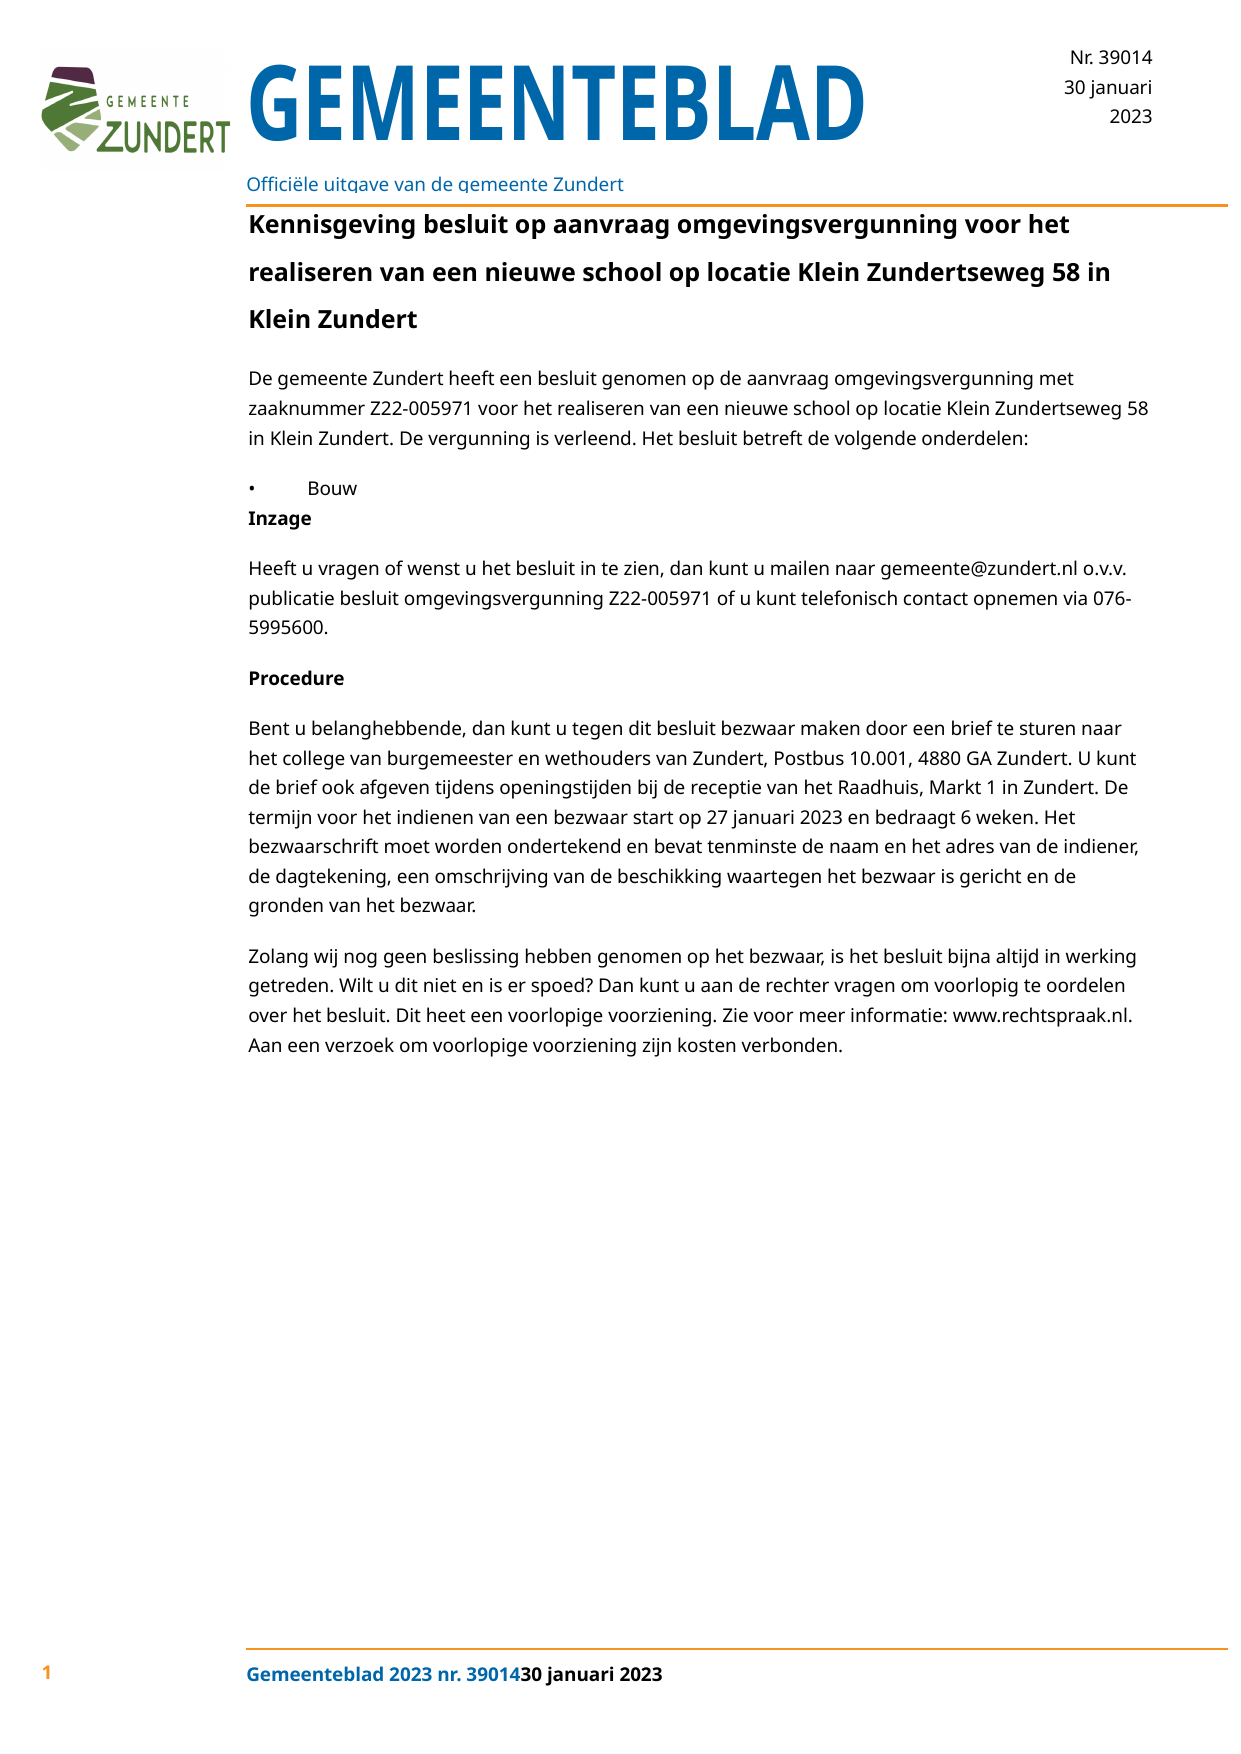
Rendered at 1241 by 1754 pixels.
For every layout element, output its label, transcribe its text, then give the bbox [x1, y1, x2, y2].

text Zolang wij nog geen beslissing hebben genomen op het bezwaar, is het besluit bijna altijd in werking getreden. Wilt u dit niet en is er spoed? Dan kunt u aan de rechter vragen om voorlopig te oordelen over het besluit. Dit heet een voorlopige voorziening. Zie voor meer informatie: www.rechtspraak.nl. Aan een verzoek om voorlopige voorziening zijn kosten verbonden. [248, 943, 1152, 1057]
text De gemeente Zundert heeft een besluit genomen op de aanvraag omgevingsvergunning met zaaknummer Z22-005971 voor het realiseren van een nieuwe school op locatie Klein Zundertseweg 58 in Klein Zundert. De vergunning is verleend. Het besluit betreft de volgende onderdelen: [248, 366, 1152, 450]
text Heeft u vragen of wenst u het besluit in te zien, dan kunt u mailen naar gemeente@zundert.nl o.v.v. publicatie besluit omgevingsvergunning Z22-005971 of u kunt telefonisch contact opnemen via 076-5995600. [248, 555, 1152, 640]
text Procedure [248, 665, 1152, 690]
list Bouw [248, 475, 1152, 501]
text Kennisgeving besluit op aanvraag omgevingsvergunning voor het realiseren van een nieuwe school op locatie Klein Zundertseweg 58 in Klein Zundert [248, 207, 1152, 336]
picture [41, 47, 231, 172]
text Bent u belanghebbende, dan kunt u tegen dit besluit bezwaar maken door een brief te sturen naar het college van burgemeester en wethouders van Zundert, Postbus 10.001, 4880 GA Zundert. U kunt de brief ook afgeven tijdens openingstijden bij de receptie van het Raadhuis, Markt 1 in Zundert. De termijn voor het indienen van een bezwaar start op 27 januari 2023 en bedraagt 6 weken. Het bezwaarschrift moet worden ondertekend en bevat tenminste de naam en het adres van de indiener, de dagtekening, een omschrijving van de beschikking waartegen het bezwaar is gericht en de gronden van het bezwaar. [248, 715, 1152, 918]
text Inzage [248, 505, 1152, 530]
